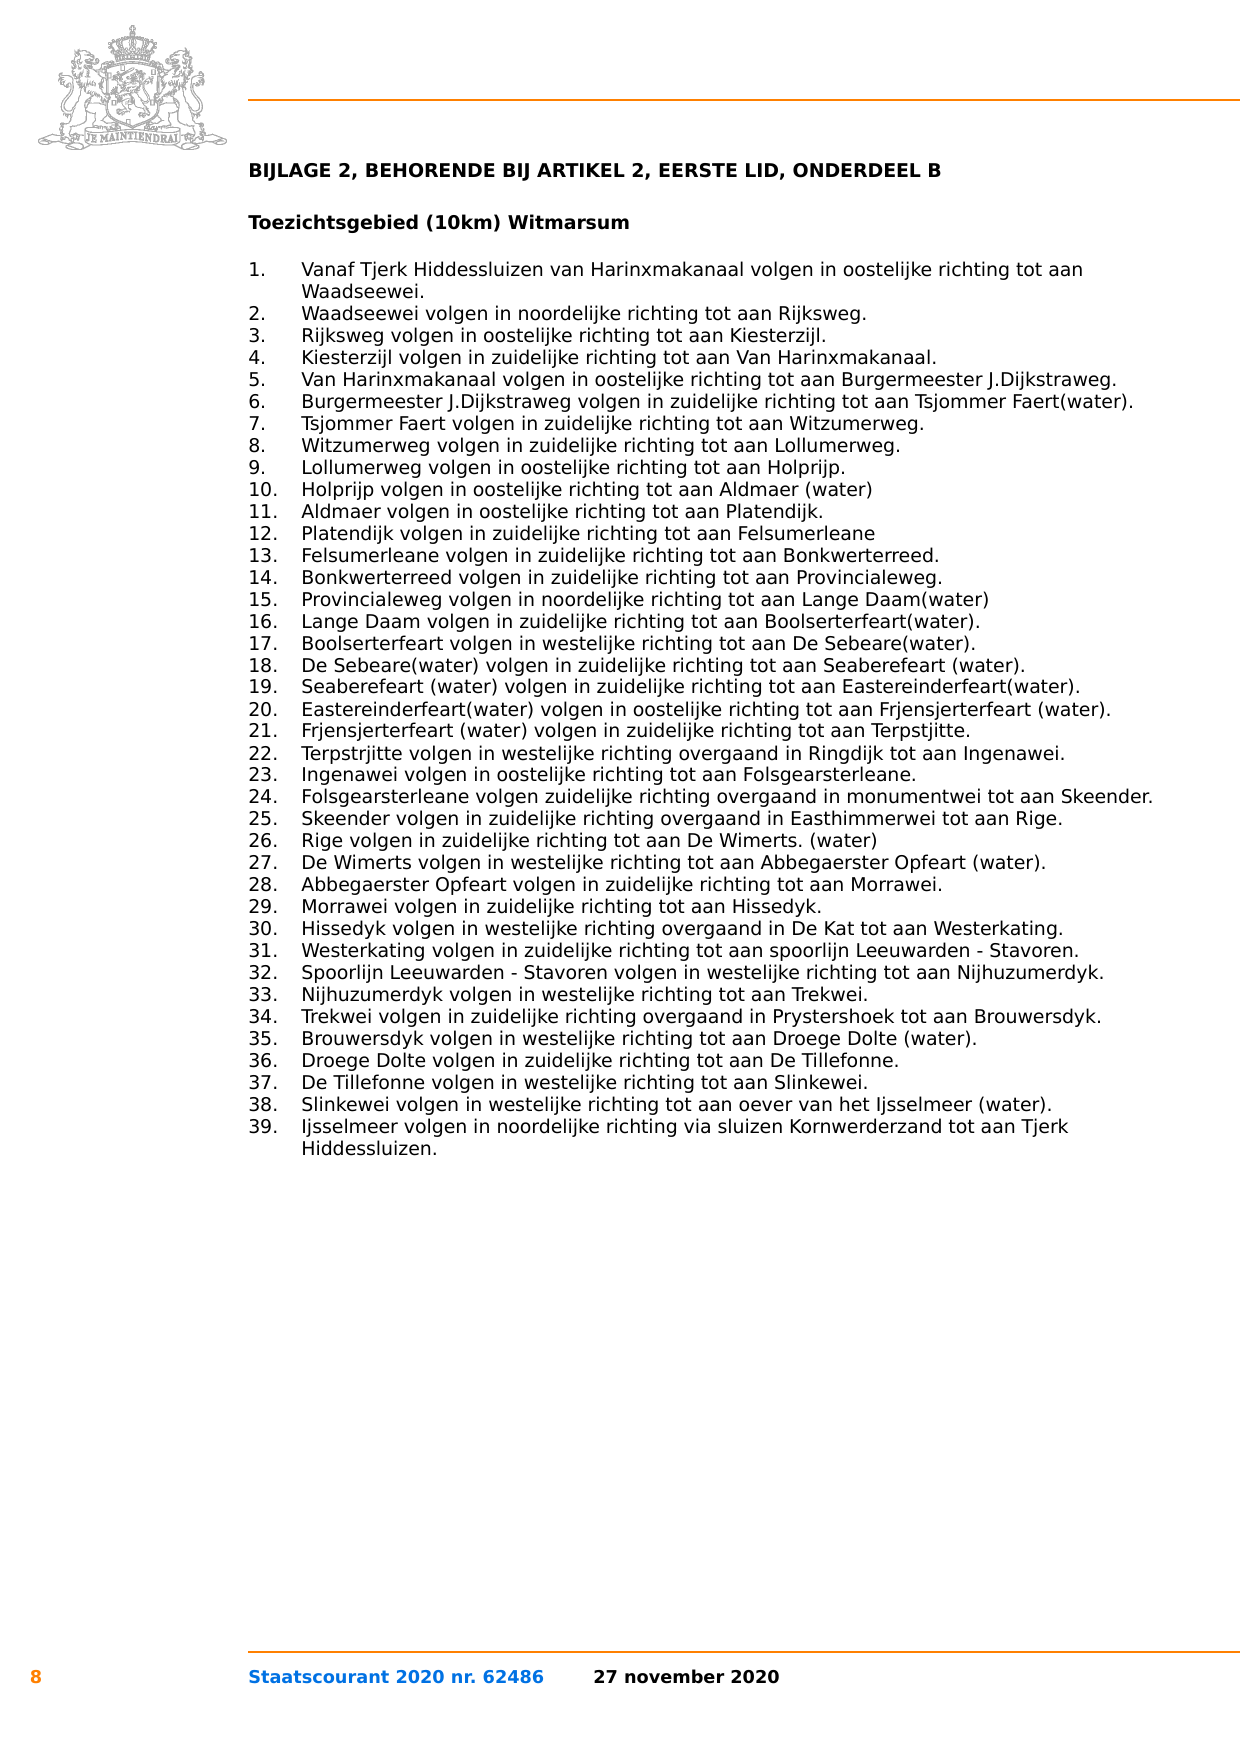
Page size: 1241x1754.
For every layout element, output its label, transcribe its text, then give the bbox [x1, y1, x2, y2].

text 14. Bonkwerterreed volgen in zuidelijke richting tot aan Provincialeweg. [248, 567, 1163, 588]
text 23. Ingenawei volgen in oostelijke richting tot aan Folsgearsterleane. [248, 764, 1163, 786]
text 35. Brouwersdyk volgen in westelijke richting tot aan Droege Dolte (water). [248, 1028, 1163, 1050]
text 33. Nijhuzumerdyk volgen in westelijke richting tot aan Trekwei. [248, 984, 1163, 1006]
text 32. Spoorlijn Leeuwarden - Stavoren volgen in westelijke richting tot aan Nijhuzumerdyk. [248, 962, 1163, 984]
text 8. Witzumerweg volgen in zuidelijke richting tot aan Lollumerweg. [248, 435, 1163, 457]
text 11. Aldmaer volgen in oostelijke richting tot aan Platendijk. [248, 501, 1163, 523]
subtitle BIJLAGE 2, BEHORENDE BIJ ARTIKEL 2, EERSTE LID, ONDERDEEL B [248, 160, 1163, 182]
subtitle Toezichtsgebied (10km) Witmarsum [248, 212, 1163, 234]
text 1. Vanaf Tjerk Hiddessluizen van Harinxmakanaal volgen in oostelijke richting tot aan Waadseewei. [248, 259, 1163, 303]
text 10. Holprijp volgen in oostelijke richting tot aan Aldmaer (water) [248, 479, 1163, 501]
text 18. De Sebeare(water) volgen in zuidelijke richting tot aan Seaberefeart (water). [248, 654, 1163, 676]
text 5. Van Harinxmakanaal volgen in oostelijke richting tot aan Burgermeester J.Dijkstraweg. [248, 369, 1163, 391]
text 30. Hissedyk volgen in westelijke richting overgaand in De Kat tot aan Westerkating. [248, 918, 1163, 940]
text 2. Waadseewei volgen in noordelijke richting tot aan Rijksweg. [248, 303, 1163, 325]
text 19. Seaberefeart (water) volgen in zuidelijke richting tot aan Eastereinderfeart(water). [248, 676, 1163, 698]
text 7. Tsjommer Faert volgen in zuidelijke richting tot aan Witzumerweg. [248, 413, 1163, 435]
text 22. Terpstrjitte volgen in westelijke richting overgaand in Ringdijk tot aan Ingenawei. [248, 742, 1163, 764]
text 9. Lollumerweg volgen in oostelijke richting tot aan Holprijp. [248, 457, 1163, 479]
text 21. Frjensjerterfeart (water) volgen in zuidelijke richting tot aan Terpstjitte. [248, 720, 1163, 742]
text 4. Kiesterzijl volgen in zuidelijke richting tot aan Van Harinxmakanaal. [248, 347, 1163, 369]
text 39. Ijsselmeer volgen in noordelijke richting via sluizen Kornwerderzand tot aan Tjerk Hiddessluizen. [248, 1116, 1163, 1160]
text 26. Rige volgen in zuidelijke richting tot aan De Wimerts. (water) [248, 830, 1163, 852]
text 27. De Wimerts volgen in westelijke richting tot aan Abbegaerster Opfeart (water). [248, 852, 1163, 874]
text 29. Morrawei volgen in zuidelijke richting tot aan Hissedyk. [248, 896, 1163, 918]
text 24. Folsgearsterleane volgen zuidelijke richting overgaand in monumentwei tot aan Skeender. [248, 786, 1163, 808]
text 25. Skeender volgen in zuidelijke richting overgaand in Easthimmerwei tot aan Rige. [248, 808, 1163, 830]
text 34. Trekwei volgen in zuidelijke richting overgaand in Prystershoek tot aan Brouwersdyk. [248, 1006, 1163, 1028]
text 15. Provincialeweg volgen in noordelijke richting tot aan Lange Daam(water) [248, 588, 1163, 611]
text 31. Westerkating volgen in zuidelijke richting tot aan spoorlijn Leeuwarden - Stavoren. [248, 940, 1163, 962]
text 36. Droege Dolte volgen in zuidelijke richting tot aan De Tillefonne. [248, 1050, 1163, 1072]
text 20. Eastereinderfeart(water) volgen in oostelijke richting tot aan Frjensjerterfeart (water). [248, 698, 1163, 720]
text 38. Slinkewei volgen in westelijke richting tot aan oever van het Ijsselmeer (water). [248, 1094, 1163, 1116]
text 37. De Tillefonne volgen in westelijke richting tot aan Slinkewei. [248, 1072, 1163, 1094]
text 28. Abbegaerster Opfeart volgen in zuidelijke richting tot aan Morrawei. [248, 874, 1163, 896]
picture [38, 25, 227, 150]
text 13. Felsumerleane volgen in zuidelijke richting tot aan Bonkwerterreed. [248, 544, 1163, 567]
text 12. Platendijk volgen in zuidelijke richting tot aan Felsumerleane [248, 523, 1163, 544]
text 3. Rijksweg volgen in oostelijke richting tot aan Kiesterzijl. [248, 325, 1163, 347]
text 6. Burgermeester J.Dijkstraweg volgen in zuidelijke richting tot aan Tsjommer Faert(water). [248, 391, 1163, 413]
text 17. Boolserterfeart volgen in westelijke richting tot aan De Sebeare(water). [248, 632, 1163, 654]
text 16. Lange Daam volgen in zuidelijke richting tot aan Boolserterfeart(water). [248, 611, 1163, 632]
